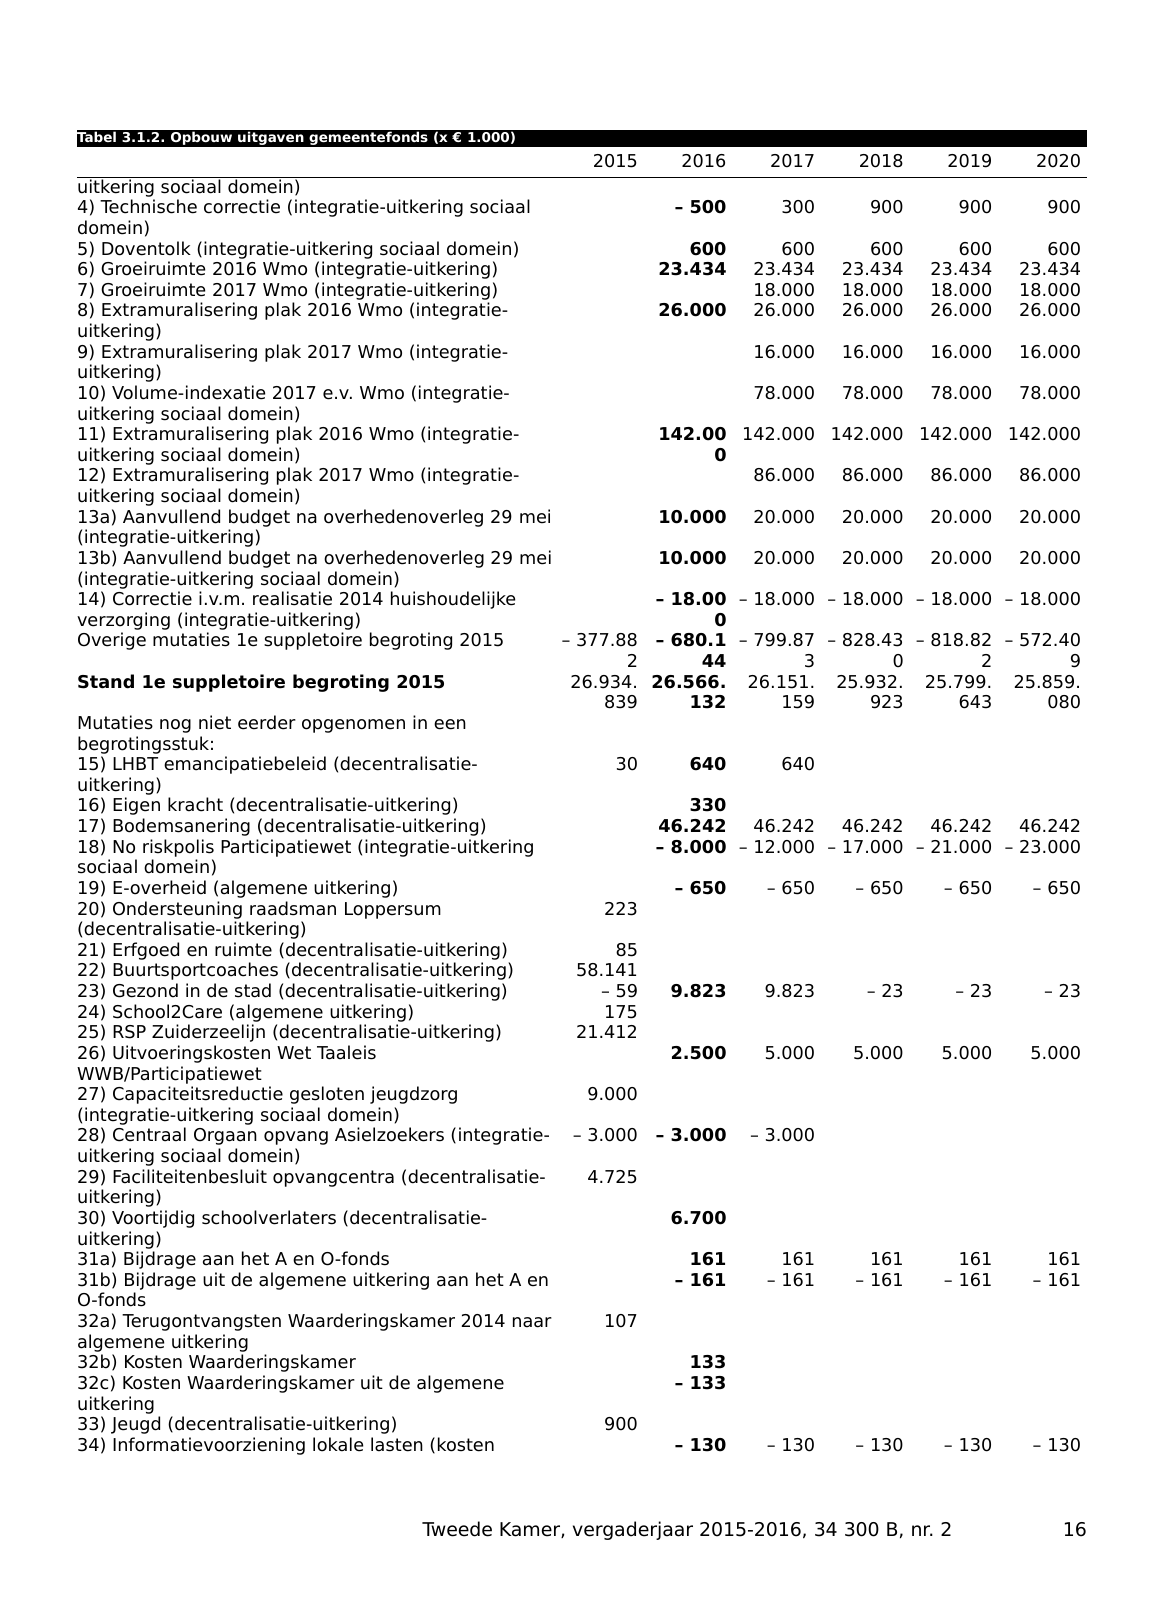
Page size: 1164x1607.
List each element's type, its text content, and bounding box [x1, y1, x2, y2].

table_cell [644, 899, 732, 940]
table_cell – 3.000 [555, 1125, 644, 1167]
table_cell [821, 1125, 909, 1167]
table_cell 86.000 [821, 465, 909, 507]
table_cell 21) Erfgoed en ruimte (decentralisatie-uitkering) [77, 940, 555, 960]
table_cell [644, 1311, 732, 1352]
table_cell [555, 713, 644, 754]
table_cell – 161 [821, 1270, 909, 1311]
table_cell [555, 342, 644, 383]
table_cell [998, 960, 1087, 981]
table_cell – 130 [732, 1435, 821, 1455]
table_cell 9.823 [732, 981, 821, 1002]
table_cell 31b) Bijdrage uit de algemene uitkering aan het A en O-fonds [77, 1270, 555, 1311]
table_cell 16.000 [909, 342, 998, 383]
table_cell 4.725 [555, 1167, 644, 1208]
table_cell [909, 713, 998, 754]
table_cell 46.242 [644, 816, 732, 837]
table_cell 640 [732, 754, 821, 795]
table_cell [821, 1002, 909, 1022]
table_cell 2.500 [644, 1043, 732, 1084]
table_cell 24) School2Care (algemene uitkering) [77, 1002, 555, 1022]
table_cell 34) Informatievoorziening lokale lasten (kosten [77, 1435, 555, 1455]
table_cell uitkering sociaal domein) [77, 178, 555, 197]
table_cell 31a) Bijdrage aan het A en O-fonds [77, 1249, 555, 1270]
table_cell – 23.000 [998, 837, 1087, 878]
table_cell [644, 940, 732, 960]
table_cell 2017 [732, 147, 821, 177]
table_cell [821, 1022, 909, 1043]
table_cell 17) Bodemsanering (decentralisatie-uitkering) [77, 816, 555, 837]
table_cell [909, 795, 998, 816]
table_cell 20.000 [732, 548, 821, 589]
table_cell [821, 960, 909, 981]
table_cell 26.000 [644, 300, 732, 342]
table_cell [555, 465, 644, 507]
table_cell 7) Groeiruimte 2017 Wmo (integratie-uitkering) [77, 280, 555, 300]
table_cell [644, 1022, 732, 1043]
table_cell [644, 1084, 732, 1125]
table_cell 26.566.132 [644, 672, 732, 713]
table_cell 600 [821, 239, 909, 259]
table_cell – 12.000 [732, 837, 821, 878]
table_cell 2019 [909, 147, 998, 177]
table_cell 161 [644, 1249, 732, 1270]
table_cell – 8.000 [644, 837, 732, 878]
table_cell 32b) Kosten Waarderingskamer [77, 1352, 555, 1373]
table_cell [555, 1043, 644, 1084]
table_cell 10.000 [644, 548, 732, 589]
table_cell 600 [644, 239, 732, 259]
table_cell – 18.000 [821, 589, 909, 630]
table_cell [555, 816, 644, 837]
table_cell – 133 [644, 1373, 732, 1414]
table_cell [644, 465, 732, 507]
table_cell 2015 [555, 147, 644, 177]
table_cell 20.000 [821, 507, 909, 548]
table_cell [555, 1270, 644, 1311]
table_cell 16.000 [821, 342, 909, 383]
table_cell [998, 940, 1087, 960]
table_cell [909, 1352, 998, 1373]
table_cell – 161 [998, 1270, 1087, 1311]
table_cell 900 [555, 1414, 644, 1435]
table_cell [555, 1435, 644, 1455]
table_cell [77, 147, 555, 177]
table_cell 6) Groeiruimte 2016 Wmo (integratie-uitkering) [77, 259, 555, 280]
table_cell [909, 899, 998, 940]
table_cell 13a) Aanvullend budget na overhedenoverleg 29 mei (integratie-uitkering) [77, 507, 555, 548]
table_cell [909, 1311, 998, 1352]
table_cell [909, 940, 998, 960]
table_cell [732, 713, 821, 754]
table_cell 900 [909, 197, 998, 238]
table_cell 85 [555, 940, 644, 960]
table_cell [555, 548, 644, 589]
table_cell [555, 383, 644, 424]
table_cell 8) Extramuralisering plak 2016 Wmo (integratie-uitkering) [77, 300, 555, 342]
table_cell – 650 [821, 878, 909, 898]
table_cell [821, 1352, 909, 1373]
table_cell 26.934.839 [555, 672, 644, 713]
table_cell – 130 [644, 1435, 732, 1455]
table_cell 23.434 [909, 259, 998, 280]
table_cell 600 [732, 239, 821, 259]
table_cell 25) RSP Zuiderzeelijn (decentralisatie-uitkering) [77, 1022, 555, 1043]
table_cell [998, 795, 1087, 816]
table_cell [909, 178, 998, 197]
table_cell 600 [998, 239, 1087, 259]
table_cell [732, 1414, 821, 1435]
table_cell 30 [555, 754, 644, 795]
table_cell [644, 342, 732, 383]
table_cell [732, 899, 821, 940]
table_cell 32c) Kosten Waarderingskamer uit de algemene uitkering [77, 1373, 555, 1414]
table_cell [998, 1414, 1087, 1435]
table_cell [732, 1311, 821, 1352]
table_cell 18.000 [909, 280, 998, 300]
table_cell – 23 [821, 981, 909, 1002]
table_cell [821, 1167, 909, 1208]
table_cell 20.000 [998, 507, 1087, 548]
table_cell [555, 795, 644, 816]
table_cell 46.242 [998, 816, 1087, 837]
table_cell 161 [998, 1249, 1087, 1270]
table_cell 46.242 [909, 816, 998, 837]
table_cell – 18.000 [909, 589, 998, 630]
table_cell 107 [555, 1311, 644, 1352]
table_cell – 18.000 [998, 589, 1087, 630]
table_cell 16.000 [998, 342, 1087, 383]
table_header Tabel 3.1.2. Opbouw uitgaven gemeentefonds (x € 1.000) [77, 130, 1087, 146]
table_cell – 59 [555, 981, 644, 1002]
table_cell [732, 940, 821, 960]
table_cell 20.000 [998, 548, 1087, 589]
table_cell 25.859.080 [998, 672, 1087, 713]
table_cell [821, 795, 909, 816]
table_cell 23.434 [821, 259, 909, 280]
table_cell 161 [909, 1249, 998, 1270]
table_cell [909, 1084, 998, 1125]
table_cell 600 [909, 239, 998, 259]
table_cell – 3.000 [732, 1125, 821, 1167]
table_cell 142.000 [821, 424, 909, 465]
table_cell 22) Buurtsportcoaches (decentralisatie-uitkering) [77, 960, 555, 981]
table_cell [821, 899, 909, 940]
table_cell [555, 197, 644, 238]
table_cell [998, 1167, 1087, 1208]
table_cell – 23 [998, 981, 1087, 1002]
table_cell 16.000 [732, 342, 821, 383]
table_cell 5.000 [732, 1043, 821, 1084]
table_cell [555, 878, 644, 898]
table_cell 26.151.159 [732, 672, 821, 713]
table_cell 161 [821, 1249, 909, 1270]
table_cell [998, 1002, 1087, 1022]
table_cell – 23 [909, 981, 998, 1002]
table_cell [555, 300, 644, 342]
table_cell [555, 280, 644, 300]
table_cell 5.000 [821, 1043, 909, 1084]
table_cell [732, 1002, 821, 1022]
table_cell [555, 507, 644, 548]
table_cell 6.700 [644, 1208, 732, 1249]
table_cell [998, 1311, 1087, 1352]
table_cell [909, 1373, 998, 1414]
table_cell – 18.000 [732, 589, 821, 630]
table_cell [821, 940, 909, 960]
table_cell [821, 1208, 909, 1249]
table_cell [555, 1208, 644, 1249]
table_cell [644, 713, 732, 754]
table_cell 26.000 [909, 300, 998, 342]
table_cell [644, 1167, 732, 1208]
table_cell 20.000 [821, 548, 909, 589]
table_cell [998, 1352, 1087, 1373]
table_cell 30) Voortijdig schoolverlaters (decentralisatie-uitkering) [77, 1208, 555, 1249]
table_cell 330 [644, 795, 732, 816]
table_cell – 500 [644, 197, 732, 238]
table_cell 32a) Terugontvangsten Waarderingskamer 2014 naar algemene uitkering [77, 1311, 555, 1352]
table_cell [555, 178, 644, 197]
table_cell 28) Centraal Orgaan opvang Asielzoekers (integratie-uitkering sociaal domein) [77, 1125, 555, 1167]
table_cell – 680.144 [644, 630, 732, 672]
table_cell [998, 1125, 1087, 1167]
table_cell [909, 1125, 998, 1167]
table_cell 223 [555, 899, 644, 940]
table_cell – 21.000 [909, 837, 998, 878]
table_cell 19) E-overheid (algemene uitkering) [77, 878, 555, 898]
table_cell 25.799.643 [909, 672, 998, 713]
table_cell [732, 960, 821, 981]
table_cell [732, 1084, 821, 1125]
table_cell [909, 754, 998, 795]
table_cell Mutaties nog niet eerder opgenomen in een begrotingsstuk: [77, 713, 555, 754]
table_cell [821, 1414, 909, 1435]
table_cell [732, 1352, 821, 1373]
table_cell [732, 1167, 821, 1208]
table_cell 5.000 [998, 1043, 1087, 1084]
table_cell [909, 1002, 998, 1022]
table_cell 26.000 [732, 300, 821, 342]
table_cell [998, 899, 1087, 940]
table_cell 20.000 [909, 548, 998, 589]
table_cell [821, 178, 909, 197]
table_cell 26) Uitvoeringskosten Wet Taaleis WWB/Participatiewet [77, 1043, 555, 1084]
table_cell 9.823 [644, 981, 732, 1002]
table_cell 58.141 [555, 960, 644, 981]
table_cell 2018 [821, 147, 909, 177]
table_cell – 650 [732, 878, 821, 898]
table_cell 161 [732, 1249, 821, 1270]
table_cell – 799.873 [732, 630, 821, 672]
table_cell 78.000 [909, 383, 998, 424]
table_cell 11) Extramuralisering plak 2016 Wmo (integratie-uitkering sociaal domein) [77, 424, 555, 465]
table_cell – 161 [732, 1270, 821, 1311]
table_cell [998, 1373, 1087, 1414]
table_cell 78.000 [732, 383, 821, 424]
table_cell [732, 795, 821, 816]
table_cell 15) LHBT emancipatiebeleid (decentralisatie-uitkering) [77, 754, 555, 795]
table_cell [821, 754, 909, 795]
table_cell [998, 1084, 1087, 1125]
table_cell [821, 1311, 909, 1352]
table_cell 12) Extramuralisering plak 2017 Wmo (integratie-uitkering sociaal domein) [77, 465, 555, 507]
table_cell [909, 1167, 998, 1208]
table_cell 26.000 [998, 300, 1087, 342]
table_cell [644, 1414, 732, 1435]
table_cell 133 [644, 1352, 732, 1373]
table_cell 20.000 [732, 507, 821, 548]
table_cell [732, 178, 821, 197]
table_cell Stand 1e suppletoire begroting 2015 [77, 672, 555, 713]
table_cell – 3.000 [644, 1125, 732, 1167]
table_cell 23.434 [644, 259, 732, 280]
table_cell [555, 1373, 644, 1414]
table_cell [998, 1208, 1087, 1249]
table_cell 2016 [644, 147, 732, 177]
table_cell [909, 1208, 998, 1249]
table_cell – 572.409 [998, 630, 1087, 672]
table_cell 26.000 [821, 300, 909, 342]
table_cell [555, 837, 644, 878]
table_cell 142.000 [732, 424, 821, 465]
table_cell – 161 [644, 1270, 732, 1311]
table_cell [732, 1022, 821, 1043]
table_cell 23) Gezond in de stad (decentralisatie-uitkering) [77, 981, 555, 1002]
table_cell – 130 [909, 1435, 998, 1455]
table_cell 21.412 [555, 1022, 644, 1043]
table_cell [555, 259, 644, 280]
table_cell – 650 [909, 878, 998, 898]
table_cell 18.000 [732, 280, 821, 300]
table_cell 900 [998, 197, 1087, 238]
table_cell 18.000 [821, 280, 909, 300]
table_cell 9) Extramuralisering plak 2017 Wmo (integratie-uitkering) [77, 342, 555, 383]
table_cell 46.242 [821, 816, 909, 837]
table_cell 23.434 [732, 259, 821, 280]
table_cell [555, 1249, 644, 1270]
table_cell [644, 1002, 732, 1022]
table_cell [555, 424, 644, 465]
table_cell 86.000 [732, 465, 821, 507]
table_cell 13b) Aanvullend budget na overhedenoverleg 29 mei (integratie-uitkering sociaal domein) [77, 548, 555, 589]
table_cell – 130 [998, 1435, 1087, 1455]
table_cell 25.932.923 [821, 672, 909, 713]
table_cell 142.000 [998, 424, 1087, 465]
table_cell [821, 713, 909, 754]
table_cell 18.000 [998, 280, 1087, 300]
table_cell 46.242 [732, 816, 821, 837]
table_cell [644, 960, 732, 981]
table_cell [555, 239, 644, 259]
table_cell – 161 [909, 1270, 998, 1311]
table_cell [998, 754, 1087, 795]
table_cell – 828.430 [821, 630, 909, 672]
table_cell – 130 [821, 1435, 909, 1455]
table_cell 78.000 [821, 383, 909, 424]
table_cell 86.000 [998, 465, 1087, 507]
table_cell Overige mutaties 1e suppletoire begroting 2015 [77, 630, 555, 672]
table_cell – 18.000 [644, 589, 732, 630]
table_cell 78.000 [998, 383, 1087, 424]
table_cell 5) Doventolk (integratie-uitkering sociaal domein) [77, 239, 555, 259]
table_cell 5.000 [909, 1043, 998, 1084]
table_cell [644, 383, 732, 424]
table_cell 900 [821, 197, 909, 238]
table_cell 640 [644, 754, 732, 795]
table_cell [998, 713, 1087, 754]
table_cell – 650 [644, 878, 732, 898]
table_cell [732, 1373, 821, 1414]
table_cell 29) Faciliteitenbesluit opvangcentra (decentralisatie-uitkering) [77, 1167, 555, 1208]
table_cell – 377.882 [555, 630, 644, 672]
table_cell [732, 1208, 821, 1249]
table_cell 175 [555, 1002, 644, 1022]
table_cell 23.434 [998, 259, 1087, 280]
table_cell 2020 [998, 147, 1087, 177]
table_cell 142.000 [644, 424, 732, 465]
table_cell 20) Ondersteuning raadsman Loppersum (decentralisatie-uitkering) [77, 899, 555, 940]
table_cell [644, 280, 732, 300]
table_cell 10) Volume-indexatie 2017 e.v. Wmo (integratie-uitkering sociaal domein) [77, 383, 555, 424]
table_cell – 818.822 [909, 630, 998, 672]
table_cell 18) No riskpolis Participatiewet (integratie-uitkering sociaal domein) [77, 837, 555, 878]
table_cell 20.000 [909, 507, 998, 548]
table_cell [555, 589, 644, 630]
table_cell [998, 178, 1087, 197]
table_cell [909, 1022, 998, 1043]
table_cell 14) Correctie i.v.m. realisatie 2014 huishoudelijke verzorging (integratie-uitkering) [77, 589, 555, 630]
table_cell [909, 960, 998, 981]
table_cell 27) Capaciteitsreductie gesloten jeugdzorg (integratie-uitkering sociaal domein) [77, 1084, 555, 1125]
table_cell 33) Jeugd (decentralisatie-uitkering) [77, 1414, 555, 1435]
table_cell 86.000 [909, 465, 998, 507]
table_cell [555, 1352, 644, 1373]
table_cell [821, 1373, 909, 1414]
table_cell 16) Eigen kracht (decentralisatie-uitkering) [77, 795, 555, 816]
table_cell 9.000 [555, 1084, 644, 1125]
table_cell – 17.000 [821, 837, 909, 878]
table_cell [644, 178, 732, 197]
table_cell 10.000 [644, 507, 732, 548]
table_cell 300 [732, 197, 821, 238]
table_cell [821, 1084, 909, 1125]
table_cell [998, 1022, 1087, 1043]
table_cell 4) Technische correctie (integratie-uitkering sociaal domein) [77, 197, 555, 238]
table_cell – 650 [998, 878, 1087, 898]
table_cell 142.000 [909, 424, 998, 465]
table_cell [909, 1414, 998, 1435]
